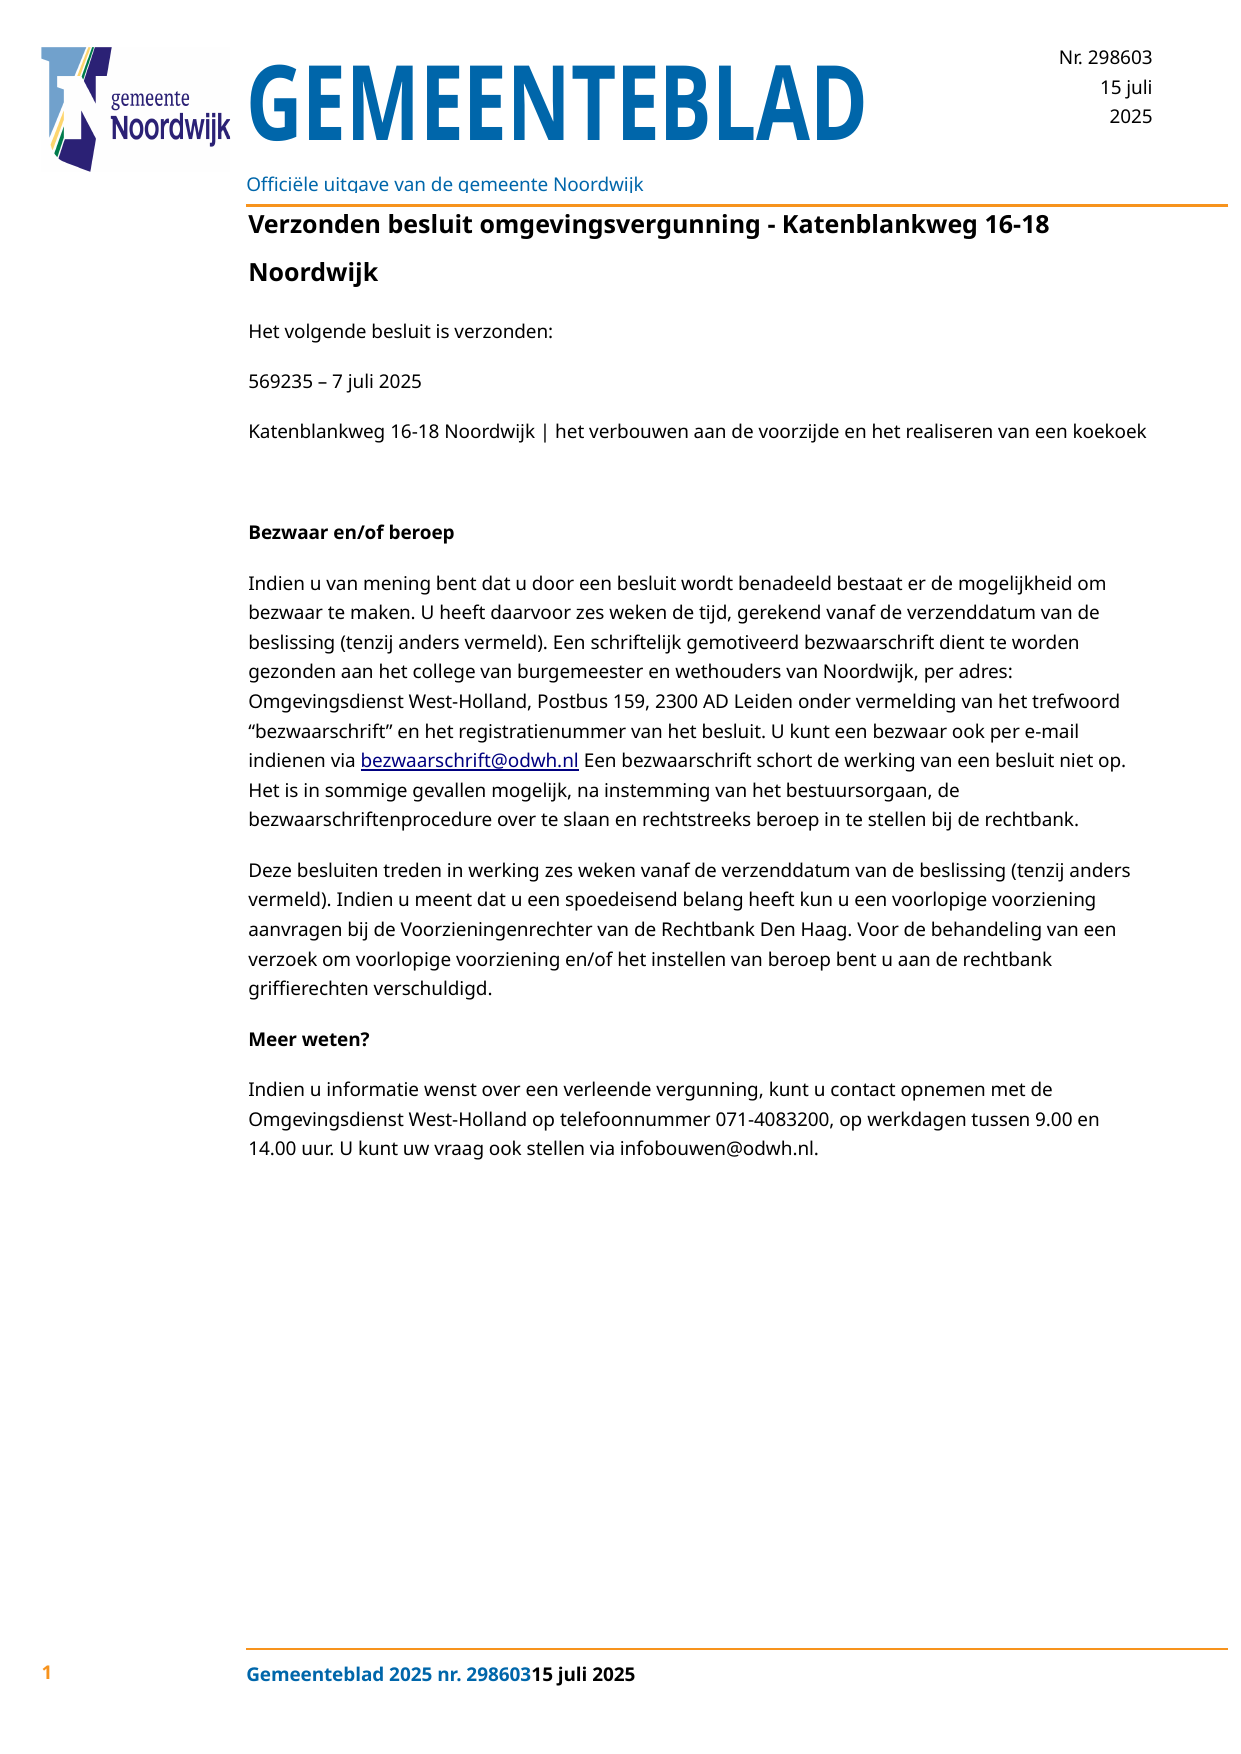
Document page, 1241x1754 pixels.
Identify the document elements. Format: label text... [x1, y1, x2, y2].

text Bezwaar en/of beroep [248, 519, 1152, 545]
text Het volgende besluit is verzonden: [248, 318, 1152, 344]
text Indien u informatie wenst over een verleende vergunning, kunt u contact opnemen met de Omgevingsdienst West-Holland op telefoonnummer 071-4083200, op werkdagen tussen 9.00 en 14.00 uur. U kunt uw vraag ook stellen via infobouwen@odwh.nl. [248, 1076, 1152, 1161]
text Verzonden besluit omgevingsvergunning - Katenblankweg 16-18 Noordwijk [248, 207, 1152, 288]
text Indien u van mening bent dat u door een besluit wordt benadeeld bestaat er de mogelijkheid om bezwaar te maken. U heeft daarvoor zes weken de tijd, gerekend vanaf de verzenddatum van de beslissing (tenzij anders vermeld). Een schriftelijk gemotiveerd bezwaarschrift dient te worden gezonden aan het college van burgemeester en wethouders van Noordwijk, per adres: Omgevingsdienst West-Holland, Postbus 159, 2300 AD Leiden onder vermelding van het trefwoord “bezwaarschrift” en het registratienummer van het besluit. U kunt een bezwaar ook per e-mail indienen via bezwaarschrift@odwh.nl Een bezwaarschrift schort de werking van een besluit niet op. Het is in sommige gevallen mogelijk, na instemming van het bestuursorgaan, de bezwaarschriftenprocedure over te slaan en rechtstreeks beroep in te stellen bij de rechtbank. [248, 570, 1152, 832]
text Deze besluiten treden in werking zes weken vanaf de verzenddatum van de beslissing (tenzij anders vermeld). Indien u meent dat u een spoedeisend belang heeft kun u een voorlopige voorziening aanvragen bij de Voorzieningenrechter van de Rechtbank Den Haag. Voor de behandeling van een verzoek om voorlopige voorziening en/of het instellen van beroep bent u aan de rechtbank griffierechten verschuldigd. [248, 857, 1152, 1001]
text Meer weten? [248, 1026, 1152, 1052]
text Katenblankweg 16-18 Noordwijk | het verbouwen aan de voorzijde en het realiseren van een koekoek [248, 419, 1152, 444]
text 569235 – 7 juli 2025 [248, 368, 1152, 394]
picture [41, 47, 231, 172]
